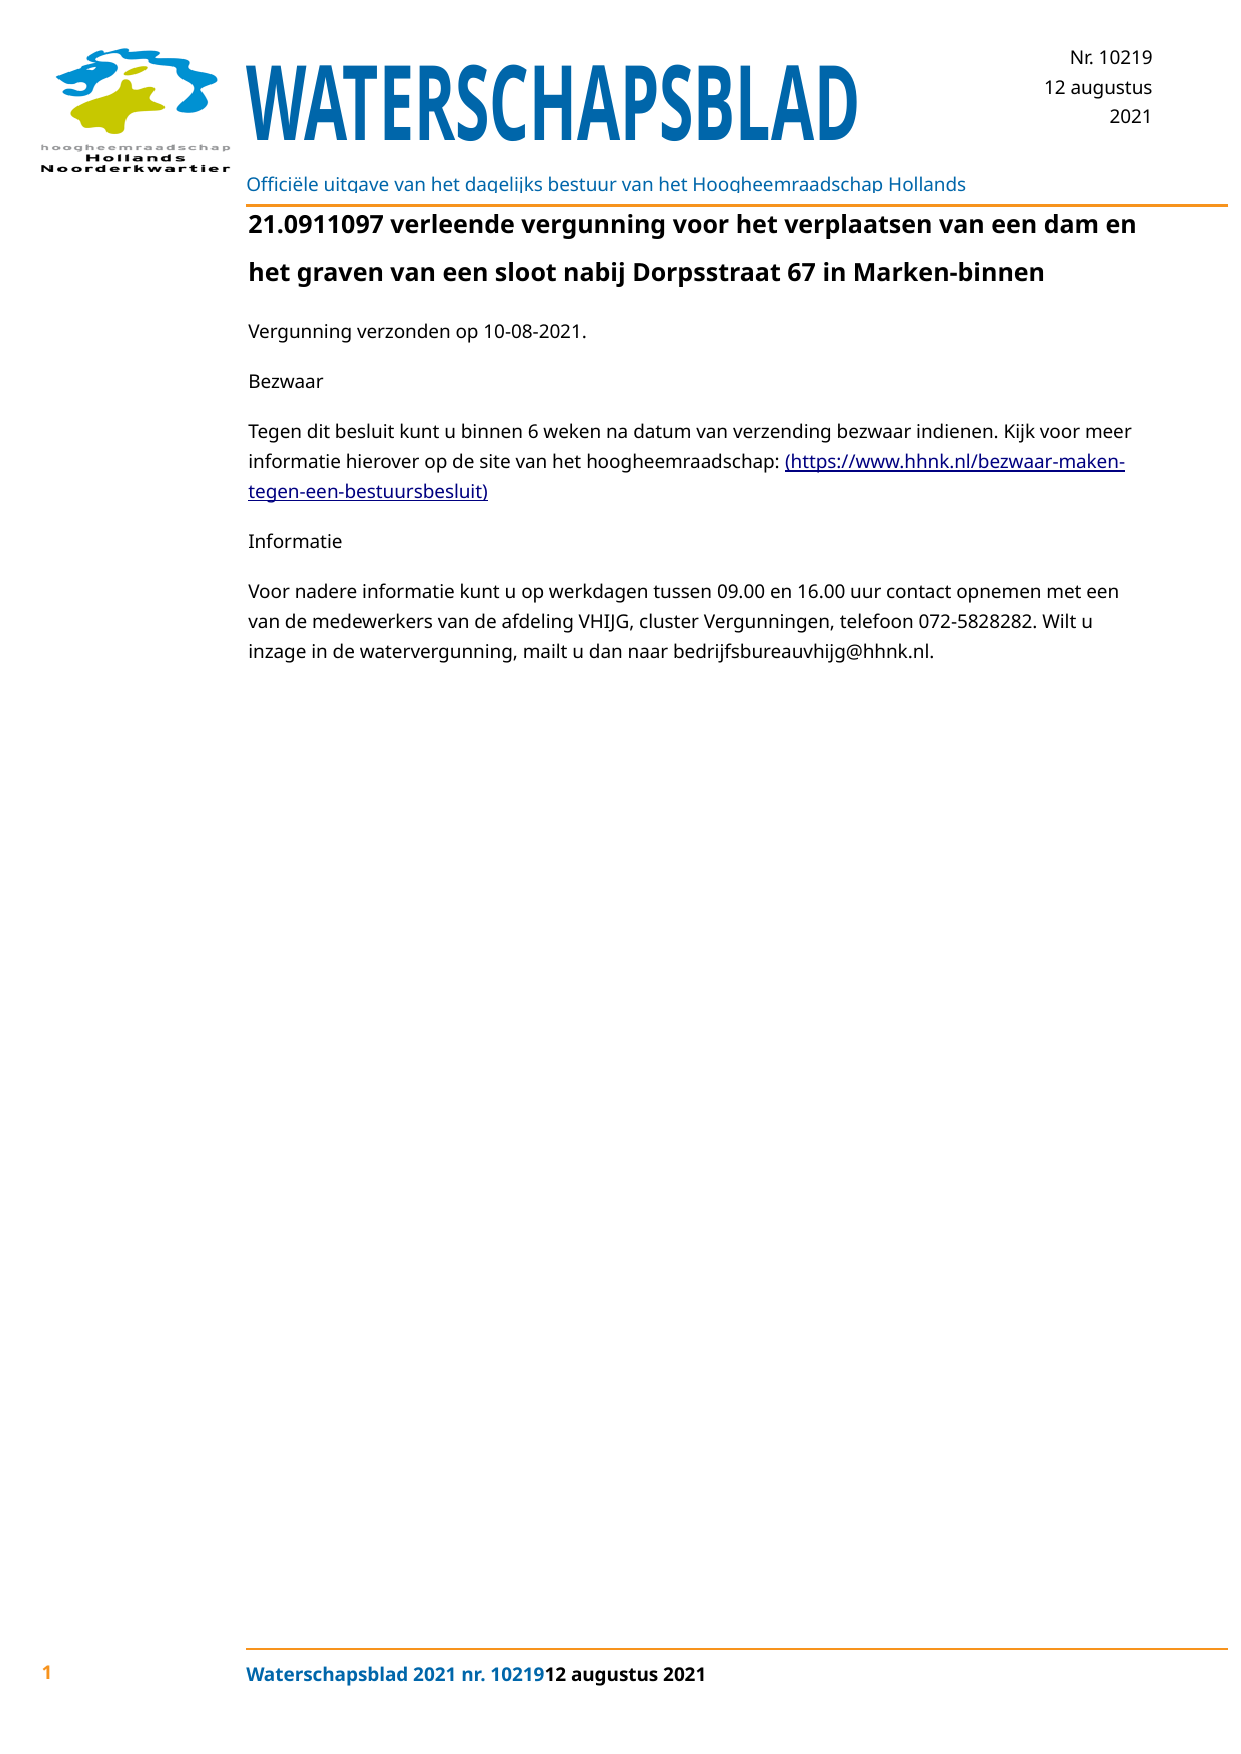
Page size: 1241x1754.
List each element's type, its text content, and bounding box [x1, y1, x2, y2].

text Tegen dit besluit kunt u binnen 6 weken na datum van verzending bezwaar indienen. Kijk voor meer informatie hierover op de site van het hoogheemraadschap: (https://www.hhnk.nl/bezwaar-maken-tegen-een-bestuursbesluit) [248, 419, 1152, 504]
picture [41, 47, 231, 172]
text Vergunning verzonden op 10-08-2021. [248, 318, 1152, 344]
text Voor nadere informatie kunt u op werkdagen tussen 09.00 en 16.00 uur contact opnemen met een van de medewerkers van de afdeling VHIJG, cluster Vergunningen, telefoon 072-5828282. Wilt u inzage in de watervergunning, mailt u dan naar bedrijfsbureauvhijg@hhnk.nl. [248, 579, 1152, 664]
text Informatie [248, 528, 1152, 554]
text 21.0911097 verleende vergunning voor het verplaatsen van een dam en het graven van een sloot nabij Dorpsstraat 67 in Marken-binnen [248, 207, 1152, 288]
text Bezwaar [248, 368, 1152, 394]
